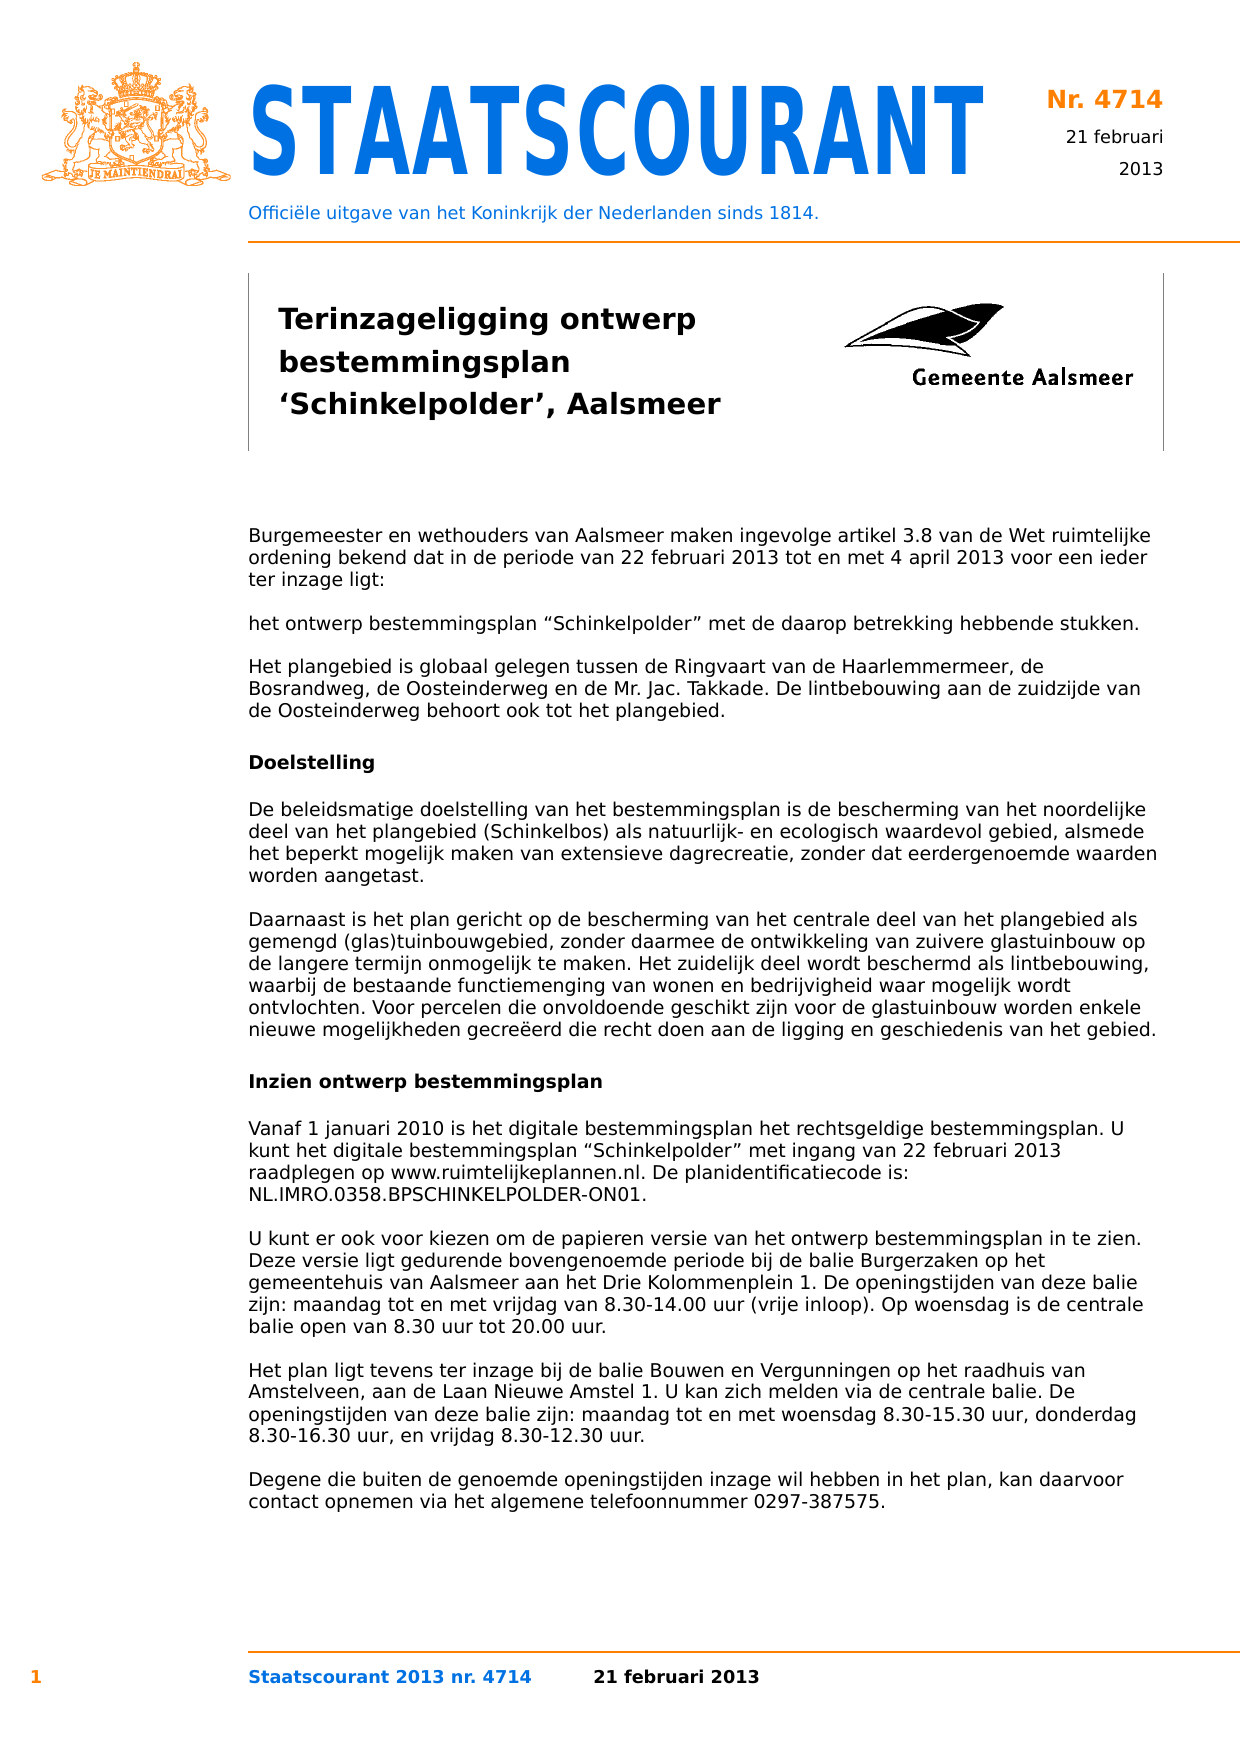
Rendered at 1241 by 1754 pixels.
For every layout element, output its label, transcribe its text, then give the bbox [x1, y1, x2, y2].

subtitle Doelstelling [248, 752, 1163, 774]
text Daarnaast is het plan gericht op de bescherming van het centrale deel van het plangebied als gemengd (glas)tuinbouwgebied, zonder daarmee de ontwikkeling van zuivere glastuinbouw op de langere termijn onmogelijk te maken. Het zuidelijk deel wordt beschermd als lintbebouwing, waarbij de bestaande functiemenging van wonen en bedrijvigheid waar mogelijk wordt ontvlochten. Voor percelen die onvoldoende geschikt zijn voor de glastuinbouw worden enkele nieuwe mogelijkheden gecreëerd die recht doen aan de ligging en geschiedenis van het gebied. [248, 909, 1163, 1041]
text Het plangebied is globaal gelegen tussen de Ringvaart van de Haarlemmermeer, de Bosrandweg, de Oosteinderweg en de Mr. Jac. Takkade. De lintbebouwing aan de zuidzijde van de Oosteinderweg behoort ook tot het plangebied. [248, 656, 1163, 722]
table_cell 21 februari [998, 121, 1240, 153]
subtitle Terinzageligging ontwerp bestemmingsplan ‘Schinkelpolder’, Aalsmeer [249, 273, 1163, 451]
table_cell 2013 [998, 153, 1240, 203]
text Burgemeester en wethouders van Aalsmeer maken ingevolge artikel 3.8 van de Wet ruimtelijke ordening bekend dat in de periode van 22 februari 2013 tot en met 4 april 2013 voor een ieder ter inzage ligt: [248, 525, 1163, 591]
text U kunt er ook voor kiezen om de papieren versie van het ontwerp bestemmingsplan in te zien. Deze versie ligt gedurende bovengenoemde periode bij de balie Burgerzaken op het gemeentehuis van Aalsmeer aan het Drie Kolommenplein 1. De openingstijden van deze balie zijn: maandag tot en met vrijdag van 8.30-14.00 uur (vrije inloop). Op woensdag is de centrale balie open van 8.30 uur tot 20.00 uur. [248, 1228, 1163, 1338]
table_header Nr. 4714 [998, 62, 1240, 121]
table_header [25, 62, 248, 241]
table_cell Officiële uitgave van het Koninkrijk der Nederlanden sinds 1814. [248, 203, 1240, 241]
picture [844, 302, 1134, 386]
table_header STAATSCOURANT [248, 62, 998, 203]
picture [41, 62, 231, 186]
text het ontwerp bestemmingsplan “Schinkelpolder” met de daarop betrekking hebbende stukken. [248, 612, 1163, 634]
subtitle Inzien ontwerp bestemmingsplan [248, 1071, 1163, 1093]
text Vanaf 1 januari 2010 is het digitale bestemmingsplan het rechtsgeldige bestemmingsplan. U kunt het digitale bestemmingsplan “Schinkelpolder” met ingang van 22 februari 2013 raadplegen op www.ruimtelijkeplannen.nl. De planidentificatiecode is: NL.IMRO.0358.BPSCHINKELPOLDER-ON01. [248, 1118, 1163, 1206]
text De beleidsmatige doelstelling van het bestemmingsplan is de bescherming van het noordelijke deel van het plangebied (Schinkelbos) als natuurlijk- en ecologisch waardevol gebied, alsmede het beperkt mogelijk maken van extensieve dagrecreatie, zonder dat eerdergenoemde waarden worden aangetast. [248, 799, 1163, 887]
text Het plan ligt tevens ter inzage bij de balie Bouwen en Vergunningen op het raadhuis van Amstelveen, aan de Laan Nieuwe Amstel 1. U kan zich melden via de centrale balie. De openingstijden van deze balie zijn: maandag tot en met woensdag 8.30-15.30 uur, donderdag 8.30-16.30 uur, en vrijdag 8.30-12.30 uur. [248, 1359, 1163, 1447]
text Degene die buiten de genoemde openingstijden inzage wil hebben in het plan, kan daarvoor contact opnemen via het algemene telefoonnummer 0297-387575. [248, 1469, 1163, 1513]
